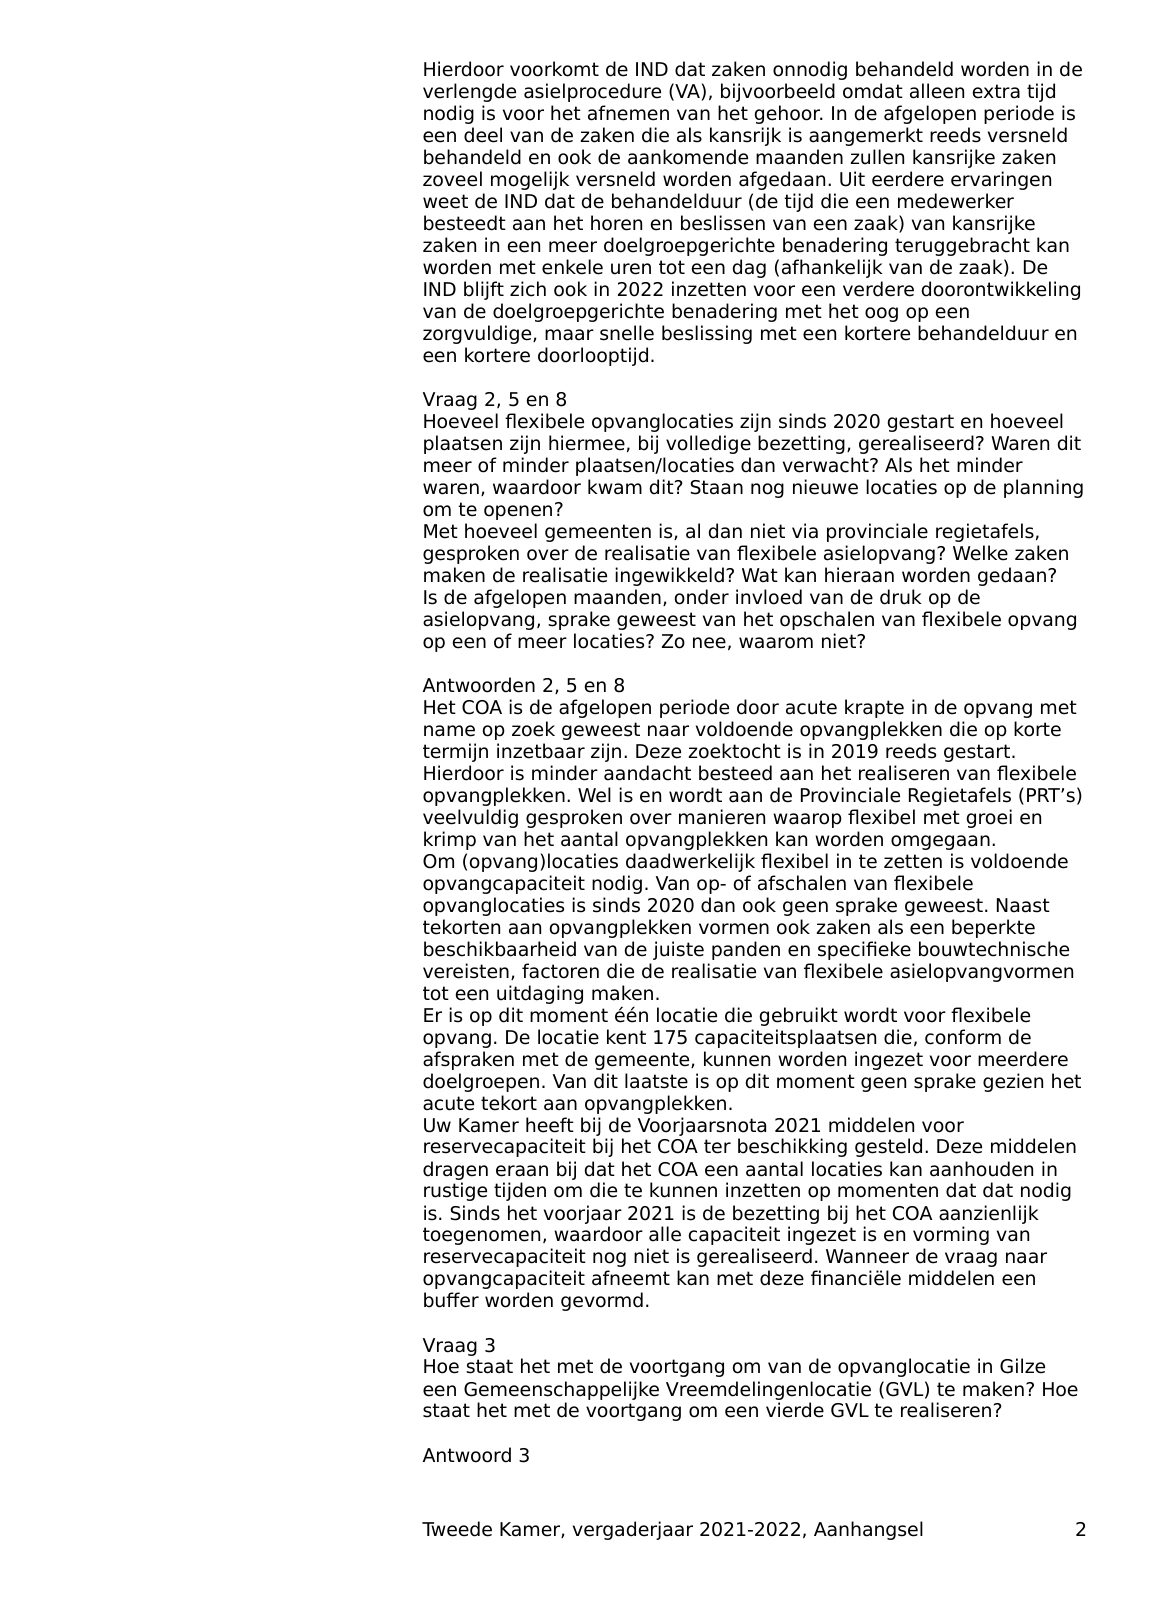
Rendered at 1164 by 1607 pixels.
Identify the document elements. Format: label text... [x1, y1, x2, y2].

text Vraag 3 [422, 1334, 1087, 1356]
text Uw Kamer heeft bij de Voorjaarsnota 2021 middelen voor reservecapaciteit bij het COA ter beschikking gesteld. Deze middelen dragen eraan bij dat het COA een aantal locaties kan aanhouden in rustige tijden om die te kunnen inzetten op momenten dat dat nodig is. Sinds het voorjaar 2021 is de bezetting bij het COA aanzienlijk toegenomen, waardoor alle capaciteit ingezet is en vorming van reservecapaciteit nog niet is gerealiseerd. Wanneer de vraag naar opvangcapaciteit afneemt kan met deze financiële middelen een buffer worden gevormd. [422, 1114, 1087, 1312]
text Antwoord 3 [422, 1444, 1087, 1467]
text Het COA is de afgelopen periode door acute krapte in de opvang met name op zoek geweest naar voldoende opvangplekken die op korte termijn inzetbaar zijn. Deze zoektocht is in 2019 reeds gestart. Hierdoor is minder aandacht besteed aan het realiseren van flexibele opvangplekken. Wel is en wordt aan de Provinciale Regietafels (PRT’s) veelvuldig gesproken over manieren waarop flexibel met groei en krimp van het aantal opvangplekken kan worden omgegaan. [422, 697, 1087, 851]
text Antwoorden 2, 5 en 8 [422, 675, 1087, 697]
text Hoeveel flexibele opvanglocaties zijn sinds 2020 gestart en hoeveel plaatsen zijn hiermee, bij volledige bezetting, gerealiseerd? Waren dit meer of minder plaatsen/locaties dan verwacht? Als het minder waren, waardoor kwam dit? Staan nog nieuwe locaties op de planning om te openen? [422, 411, 1087, 521]
text Hierdoor voorkomt de IND dat zaken onnodig behandeld worden in de verlengde asielprocedure (VA), bijvoorbeeld omdat alleen extra tijd nodig is voor het afnemen van het gehoor. In de afgelopen periode is een deel van de zaken die als kansrijk is aangemerkt reeds versneld behandeld en ook de aankomende maanden zullen kansrijke zaken zoveel mogelijk versneld worden afgedaan. Uit eerdere ervaringen weet de IND dat de behandelduur (de tijd die een medewerker besteedt aan het horen en beslissen van een zaak) van kansrijke zaken in een meer doelgroepgerichte benadering teruggebracht kan worden met enkele uren tot een dag (afhankelijk van de zaak). De IND blijft zich ook in 2022 inzetten voor een verdere doorontwikkeling van de doelgroepgerichte benadering met het oog op een zorgvuldige, maar snelle beslissing met een kortere behandelduur en een kortere doorlooptijd. [422, 59, 1087, 367]
text Met hoeveel gemeenten is, al dan niet via provinciale regietafels, gesproken over de realisatie van flexibele asielopvang? Welke zaken maken de realisatie ingewikkeld? Wat kan hieraan worden gedaan? [422, 521, 1087, 587]
text Vraag 2, 5 en 8 [422, 389, 1087, 411]
text Is de afgelopen maanden, onder invloed van de druk op de asielopvang, sprake geweest van het opschalen van flexibele opvang op een of meer locaties? Zo nee, waarom niet? [422, 587, 1087, 653]
text Er is op dit moment één locatie die gebruikt wordt voor flexibele opvang. De locatie kent 175 capaciteitsplaatsen die, conform de afspraken met de gemeente, kunnen worden ingezet voor meerdere doelgroepen. Van dit laatste is op dit moment geen sprake gezien het acute tekort aan opvangplekken. [422, 1004, 1087, 1114]
text Om (opvang)locaties daadwerkelijk flexibel in te zetten is voldoende opvangcapaciteit nodig. Van op- of afschalen van flexibele opvanglocaties is sinds 2020 dan ook geen sprake geweest. Naast tekorten aan opvangplekken vormen ook zaken als een beperkte beschikbaarheid van de juiste panden en specifieke bouwtechnische vereisten, factoren die de realisatie van flexibele asielopvangvormen tot een uitdaging maken. [422, 851, 1087, 1004]
text Hoe staat het met de voortgang om van de opvanglocatie in Gilze een Gemeenschappelijke Vreemdelingenlocatie (GVL) te maken? Hoe staat het met de voortgang om een vierde GVL te realiseren? [422, 1356, 1087, 1422]
